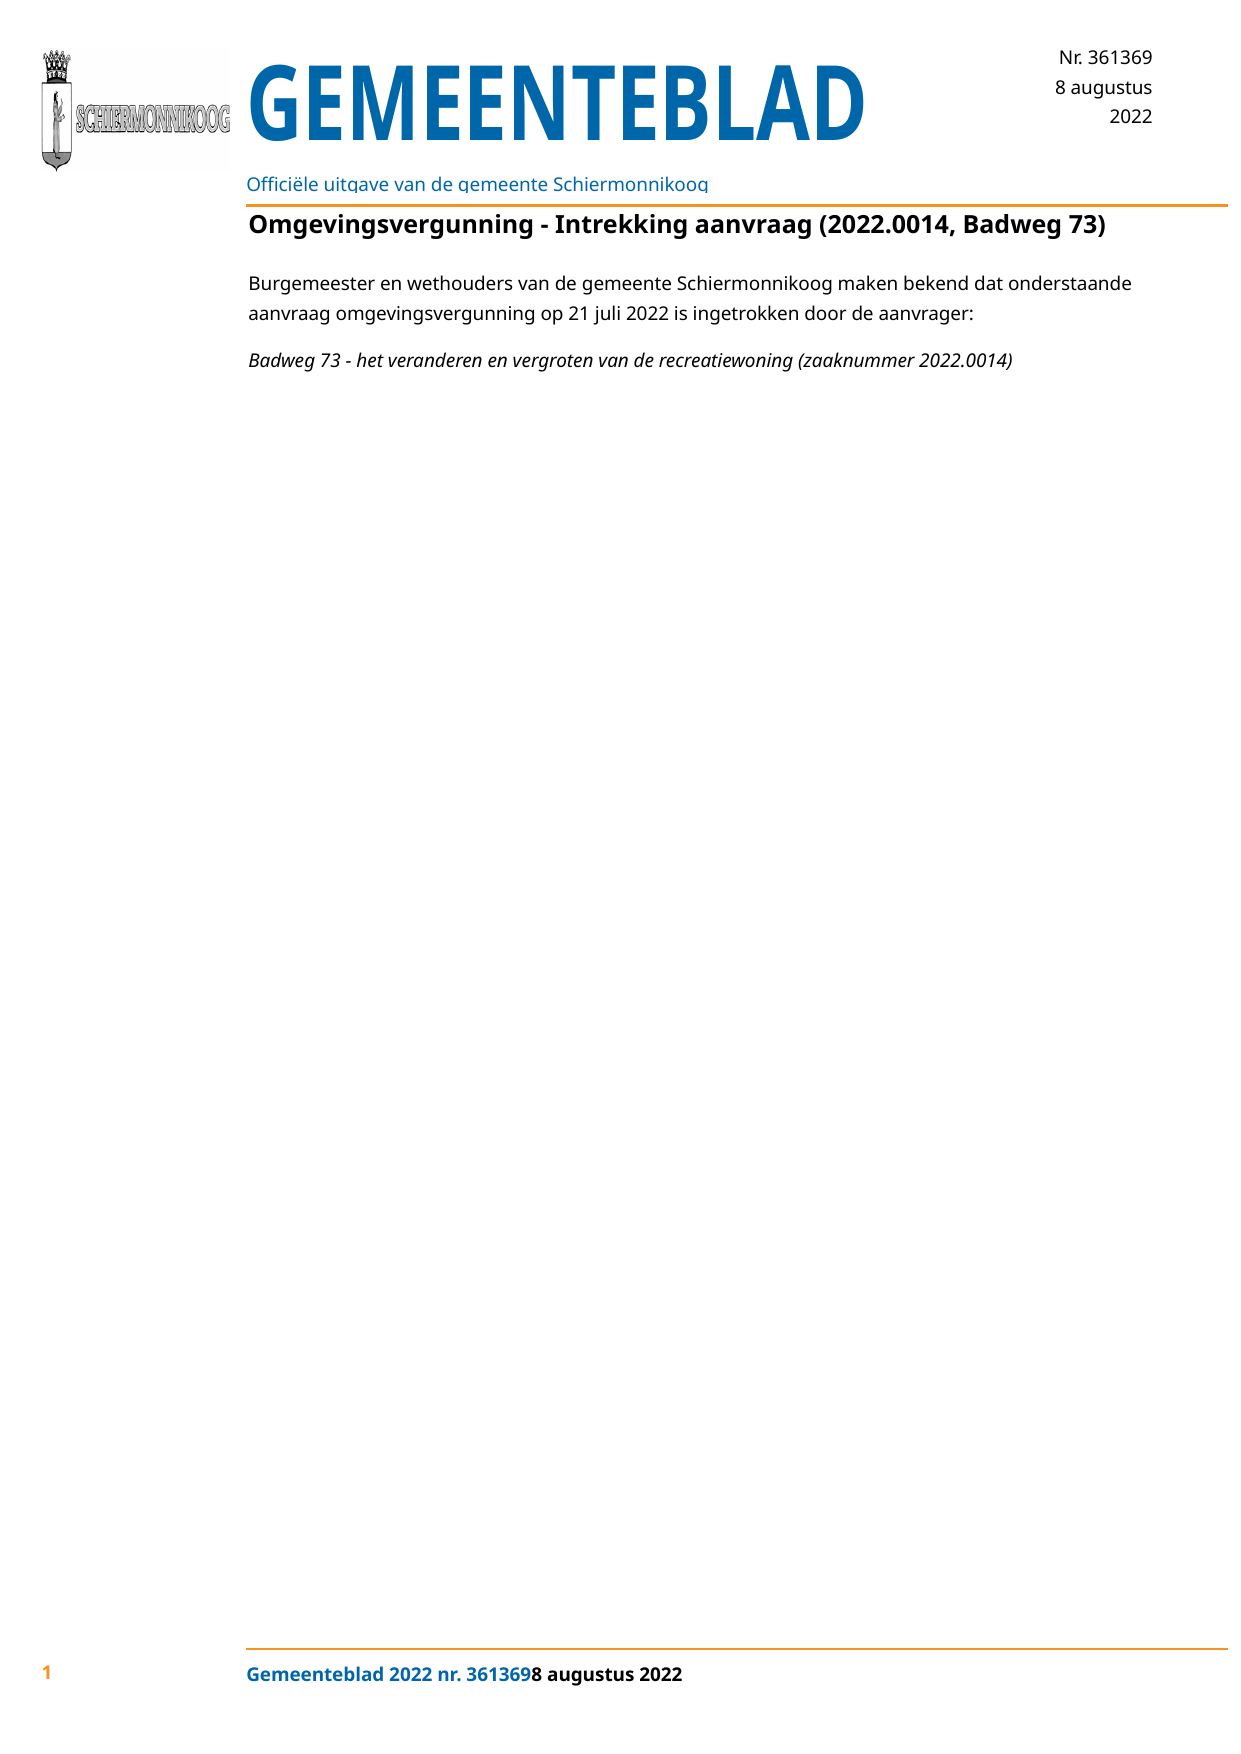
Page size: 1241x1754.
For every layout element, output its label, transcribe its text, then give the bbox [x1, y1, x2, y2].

text Omgevingsvergunning - Intrekking aanvraag (2022.0014, Badweg 73) [248, 207, 1152, 241]
text Burgemeester en wethouders van de gemeente Schiermonnikoog maken bekend dat onderstaande aanvraag omgevingsvergunning op 21 juli 2022 is ingetrokken door de aanvrager: [248, 270, 1152, 326]
text Badweg 73 - het veranderen en vergroten van de recreatiewoning (zaaknummer 2022.0014) [248, 348, 1152, 373]
picture [41, 47, 231, 172]
